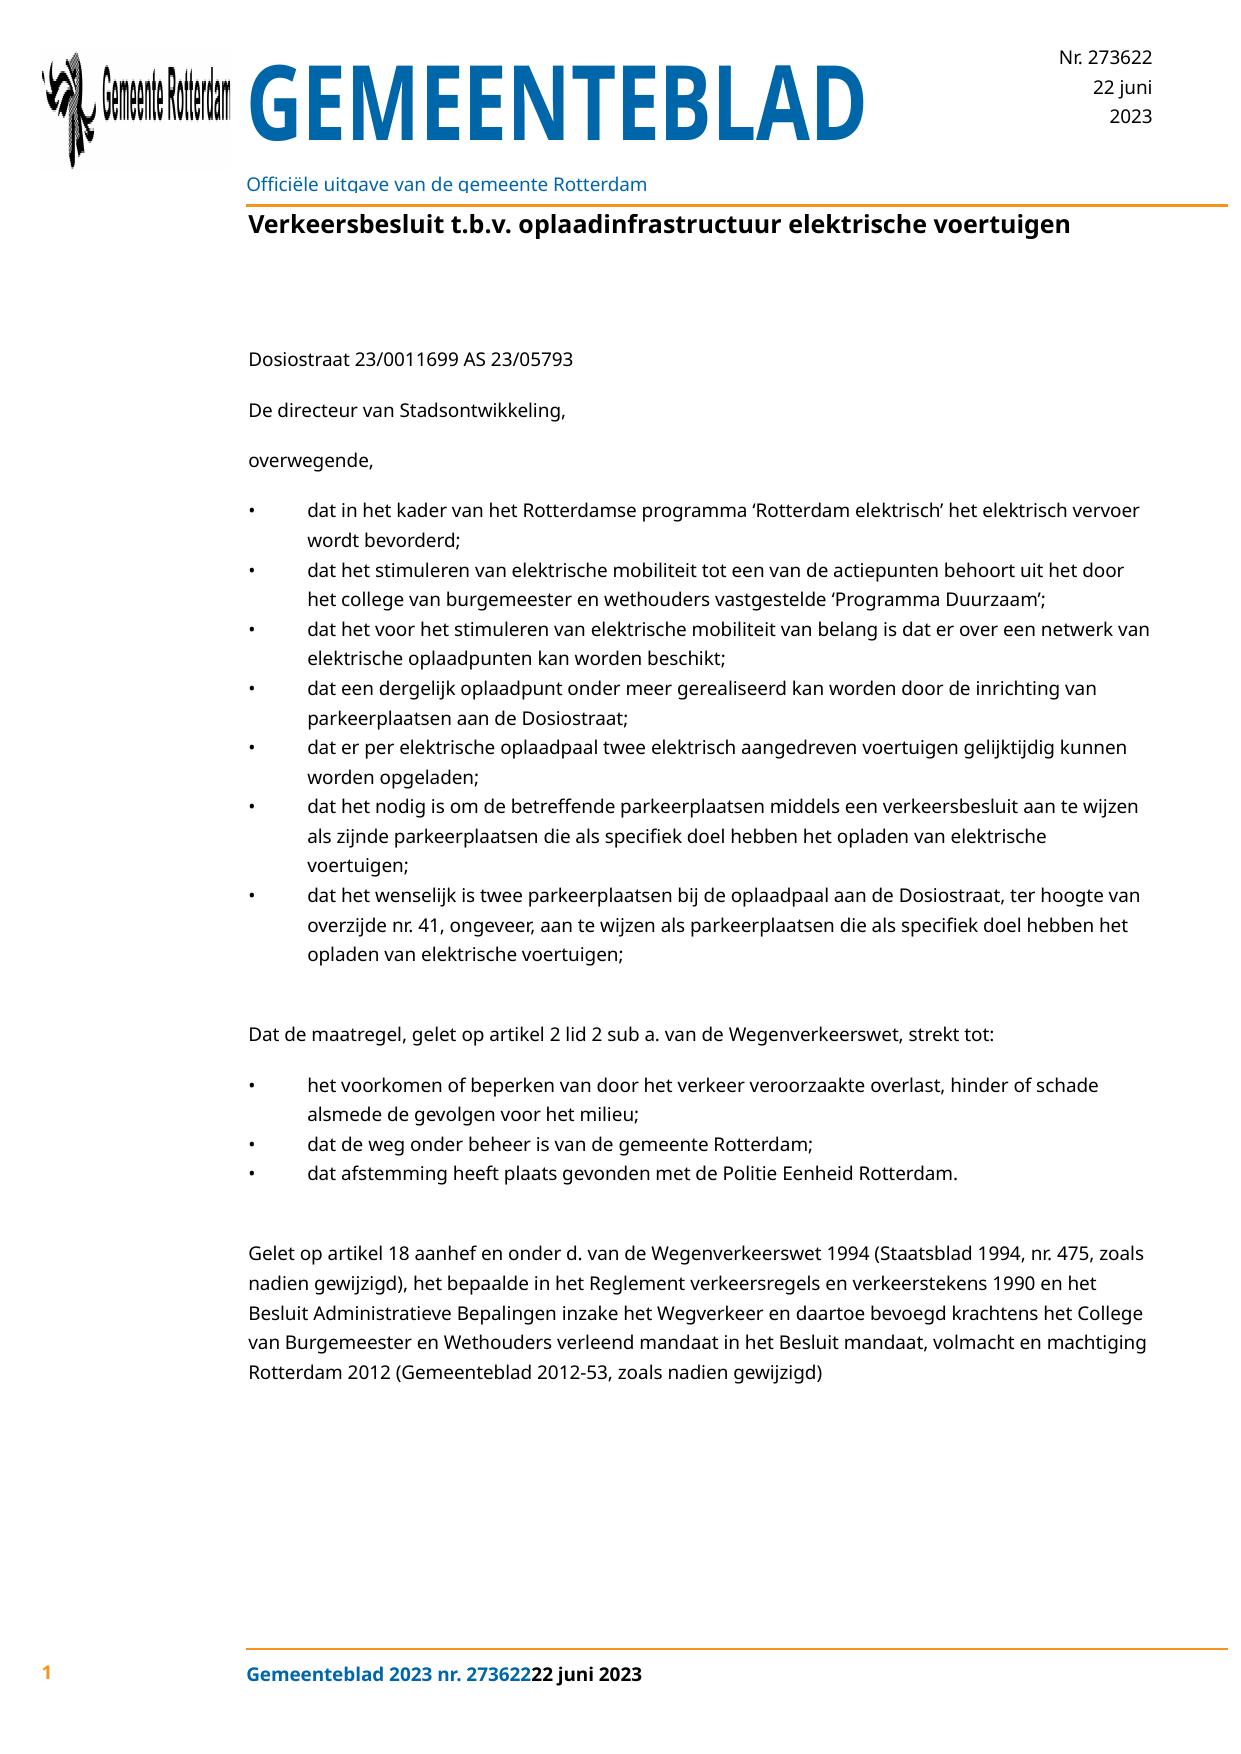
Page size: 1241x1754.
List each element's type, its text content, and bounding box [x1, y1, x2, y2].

picture [41, 47, 231, 172]
list dat afstemming heeft plaats gevonden met de Politie Eenheid Rotterdam. [248, 1161, 1152, 1186]
text Gelet op artikel 18 aanhef en onder d. van de Wegenverkeerswet 1994 (Staatsblad 1994, nr. 475, zoals nadien gewijzigd), het bepaalde in het Reglement verkeersregels en verkeerstekens 1990 en het Besluit Administratieve Bepalingen inzake het Wegverkeer en daartoe bevoegd krachtens het College van Burgemeester en Wethouders verleend mandaat in het Besluit mandaat, volmacht en machtiging Rotterdam 2012 (Gemeenteblad 2012-53, zoals nadien gewijzigd) [248, 1241, 1152, 1385]
list dat een dergelijk oplaadpunt onder meer gerealiseerd kan worden door de inrichting van parkeerplaatsen aan de Dosiostraat; [248, 675, 1152, 731]
text De directeur van Stadsontwikkeling, [248, 397, 1152, 423]
text Dat de maatregel, gelet op artikel 2 lid 2 sub a. van de Wegenverkeerswet, strekt tot: [248, 1021, 1152, 1047]
list dat de weg onder beheer is van de gemeente Rotterdam; [248, 1131, 1152, 1157]
list dat het voor het stimuleren van elektrische mobiliteit van belang is dat er over een netwerk van elektrische oplaadpunten kan worden beschikt; [248, 616, 1152, 671]
list het voorkomen of beperken van door het verkeer veroorzaakte overlast, hinder of schade alsmede de gevolgen voor het milieu; [248, 1072, 1152, 1127]
list dat in het kader van het Rotterdamse programma ‘Rotterdam elektrisch’ het elektrisch vervoer wordt bevorderd; [248, 498, 1152, 553]
list dat het nodig is om de betreffende parkeerplaatsen middels een verkeersbesluit aan te wijzen als zijnde parkeerplaatsen die als specifiek doel hebben het opladen van elektrische voertuigen; [248, 793, 1152, 878]
list dat er per elektrische oplaadpaal twee elektrisch aangedreven voertuigen gelijktijdig kunnen worden opgeladen; [248, 734, 1152, 790]
text Verkeersbesluit t.b.v. oplaadinfrastructuur elektrische voertuigen [248, 207, 1152, 241]
list dat het wenselijk is twee parkeerplaatsen bij de oplaadpaal aan de Dosiostraat, ter hoogte van overzijde nr. 41, ongeveer, aan te wijzen als parkeerplaatsen die als specifiek doel hebben het opladen van elektrische voertuigen; [248, 882, 1152, 967]
text overwegende, [248, 447, 1152, 473]
list dat het stimuleren van elektrische mobiliteit tot een van de actiepunten behoort uit het door het college van burgemeester en wethouders vastgestelde ‘Programma Duurzaam’; [248, 557, 1152, 612]
text Dosiostraat 23/0011699 AS 23/05793 [248, 346, 1152, 372]
